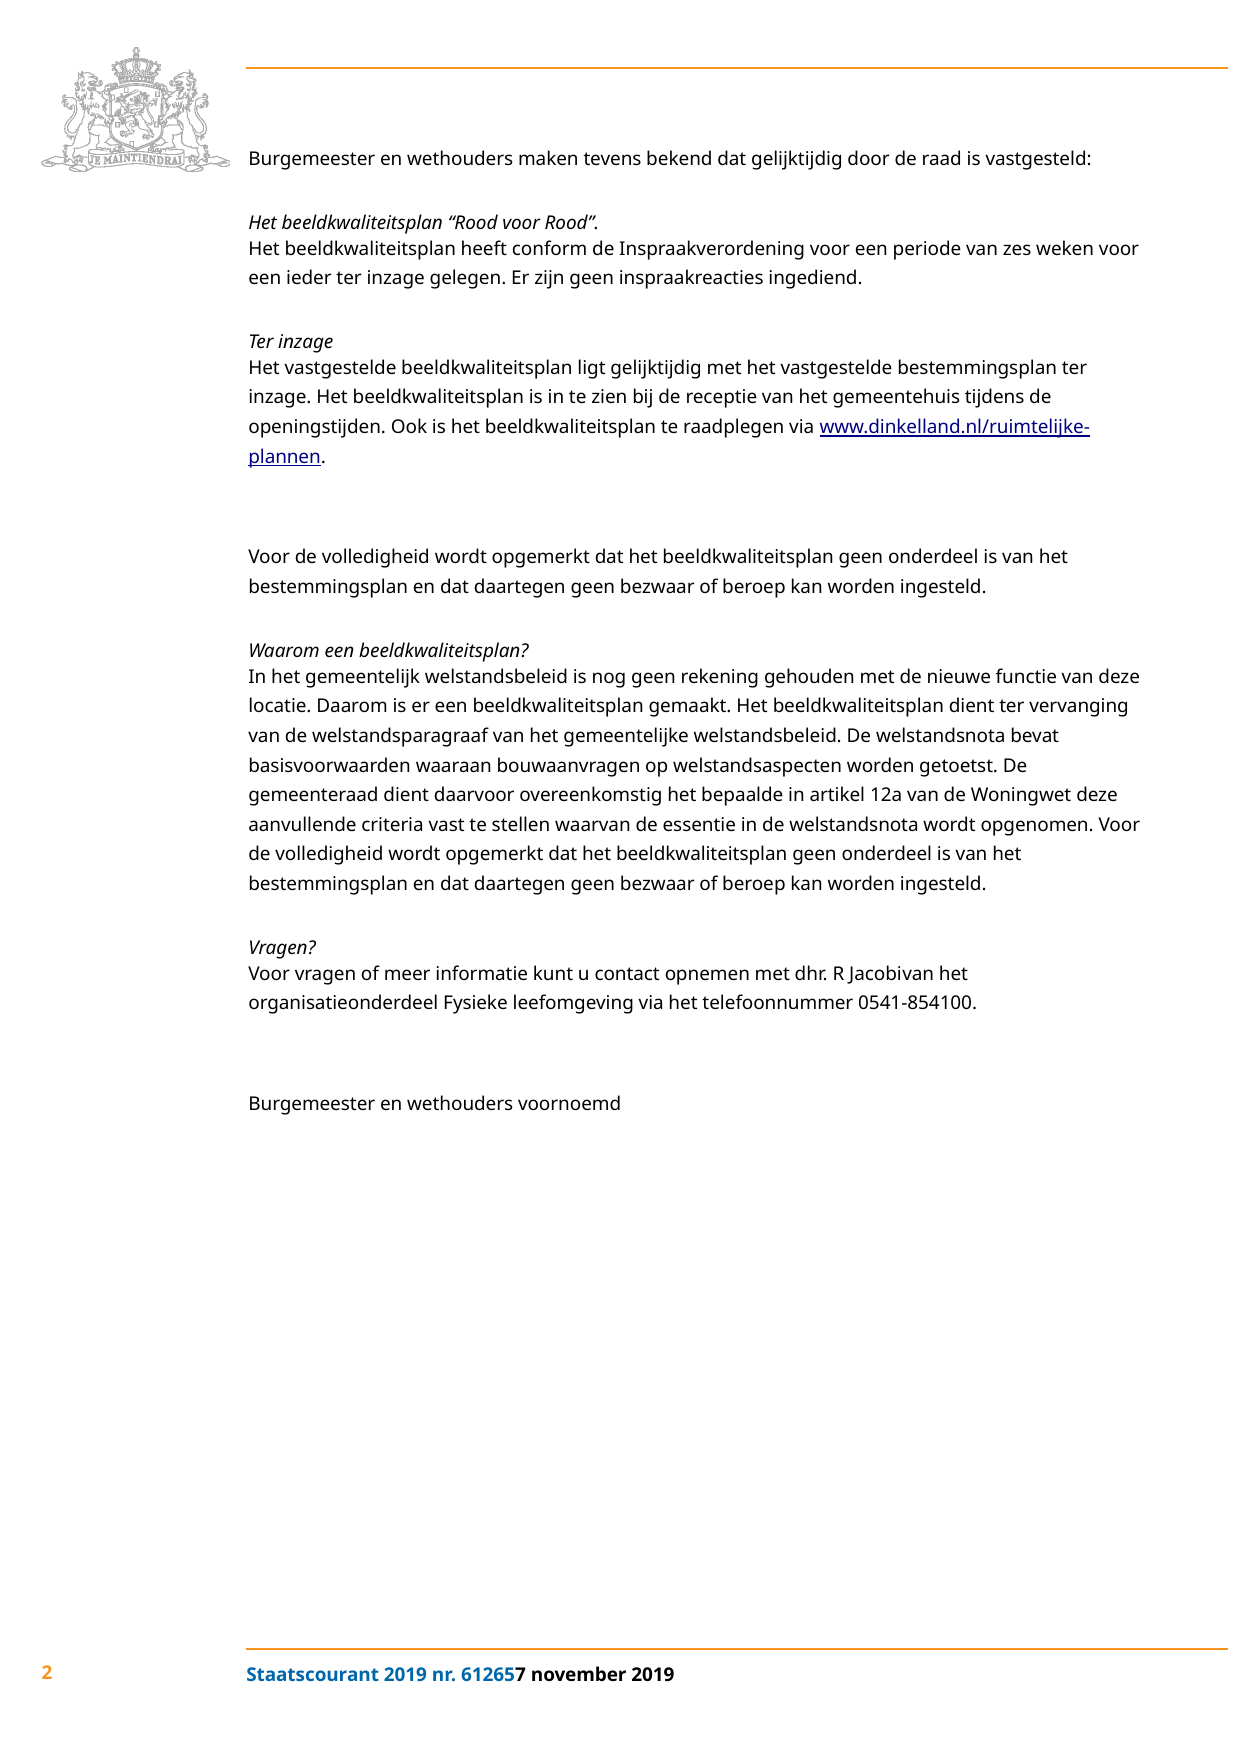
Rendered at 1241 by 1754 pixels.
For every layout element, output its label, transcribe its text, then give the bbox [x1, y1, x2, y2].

text Het vastgestelde beeldkwaliteitsplan ligt gelijktijdig met het vastgestelde bestemmingsplan ter inzage. Het beeldkwaliteitsplan is in te zien bij de receptie van het gemeentehuis tijdens de openingstijden. Ook is het beeldkwaliteitsplan te raadplegen via www.dinkelland.nl/ruimtelijke-plannen. [248, 354, 1152, 469]
text Burgemeester en wethouders voornoemd [248, 1090, 1152, 1116]
text Waarom een beeldkwaliteitsplan? [248, 637, 1152, 663]
text Voor de volledigheid wordt opgemerkt dat het beeldkwaliteitsplan geen onderdeel is van het bestemmingsplan en dat daartegen geen bezwaar of beroep kan worden ingesteld. [248, 544, 1152, 599]
text Vragen? [248, 934, 1152, 960]
text In het gemeentelijk welstandsbeleid is nog geen rekening gehouden met de nieuwe functie van deze locatie. Daarom is er een beeldkwaliteitsplan gemaakt. Het beeldkwaliteitsplan dient ter vervanging van de welstandsparagraaf van het gemeentelijke welstandsbeleid. De welstandsnota bevat basisvoorwaarden waaraan bouwaanvragen op welstandsaspecten worden getoetst. De gemeenteraad dient daarvoor overeenkomstig het bepaalde in artikel 12a van de Woningwet deze aanvullende criteria vast te stellen waarvan de essentie in de welstandsnota wordt opgenomen. Voor de volledigheid wordt opgemerkt dat het beeldkwaliteitsplan geen onderdeel is van het bestemmingsplan en dat daartegen geen bezwaar of beroep kan worden ingesteld. [248, 663, 1152, 896]
text Ter inzage [248, 328, 1152, 354]
picture [41, 47, 231, 172]
text Burgemeester en wethouders maken tevens bekend dat gelijktijdig door de raad is vastgesteld: [248, 145, 1152, 171]
text Het beeldkwaliteitsplan “Rood voor Rood”. [248, 209, 1152, 235]
text Het beeldkwaliteitsplan heeft conform de Inspraakverordening voor een periode van zes weken voor een ieder ter inzage gelegen. Er zijn geen inspraakreacties ingediend. [248, 235, 1152, 290]
text Voor vragen of meer informatie kunt u contact opnemen met dhr. R Jacobivan het organisatieonderdeel Fysieke leefomgeving via het telefoonnummer 0541-854100. [248, 960, 1152, 1015]
